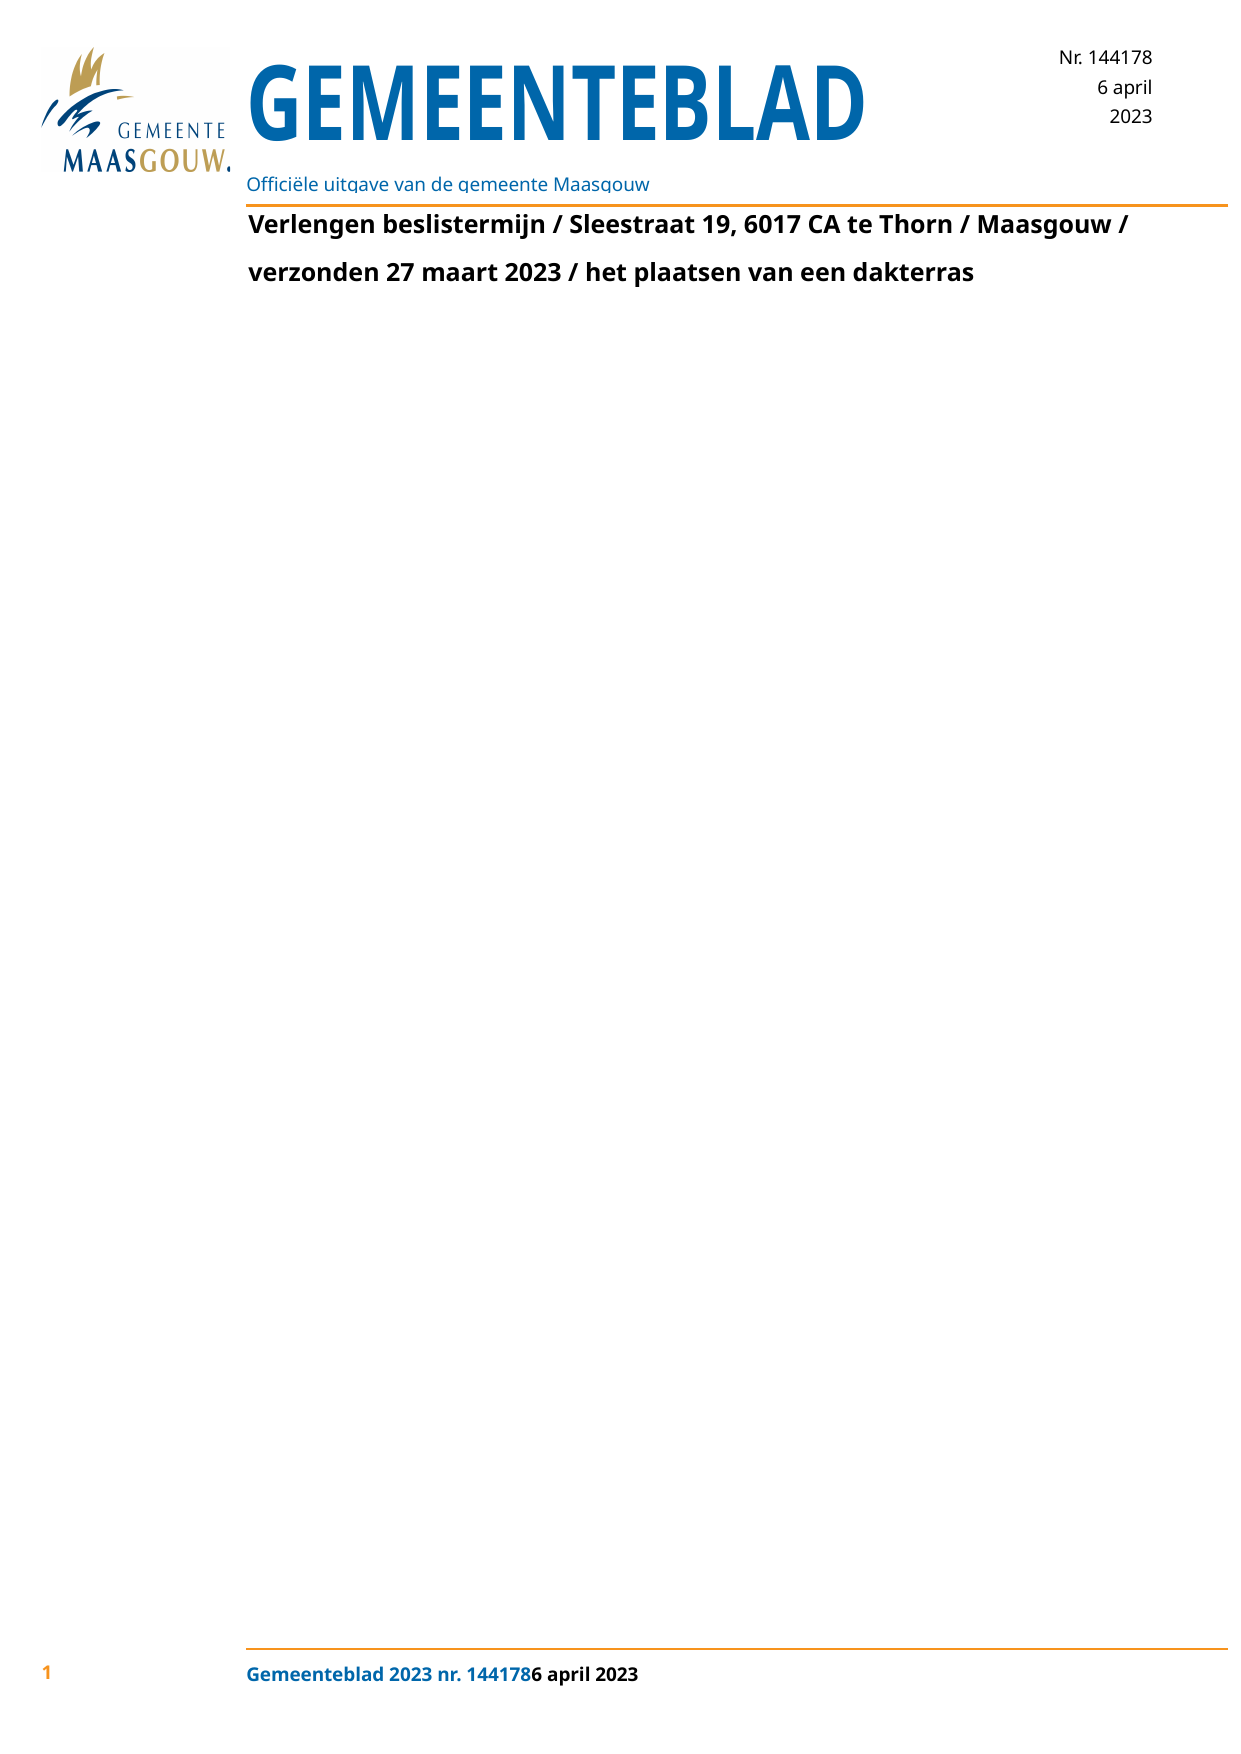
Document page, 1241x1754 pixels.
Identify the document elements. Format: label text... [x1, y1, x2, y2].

picture [41, 47, 231, 172]
text Verlengen beslistermijn / Sleestraat 19, 6017 CA te Thorn / Maasgouw / verzonden 27 maart 2023 / het plaatsen van een dakterras [248, 207, 1152, 288]
